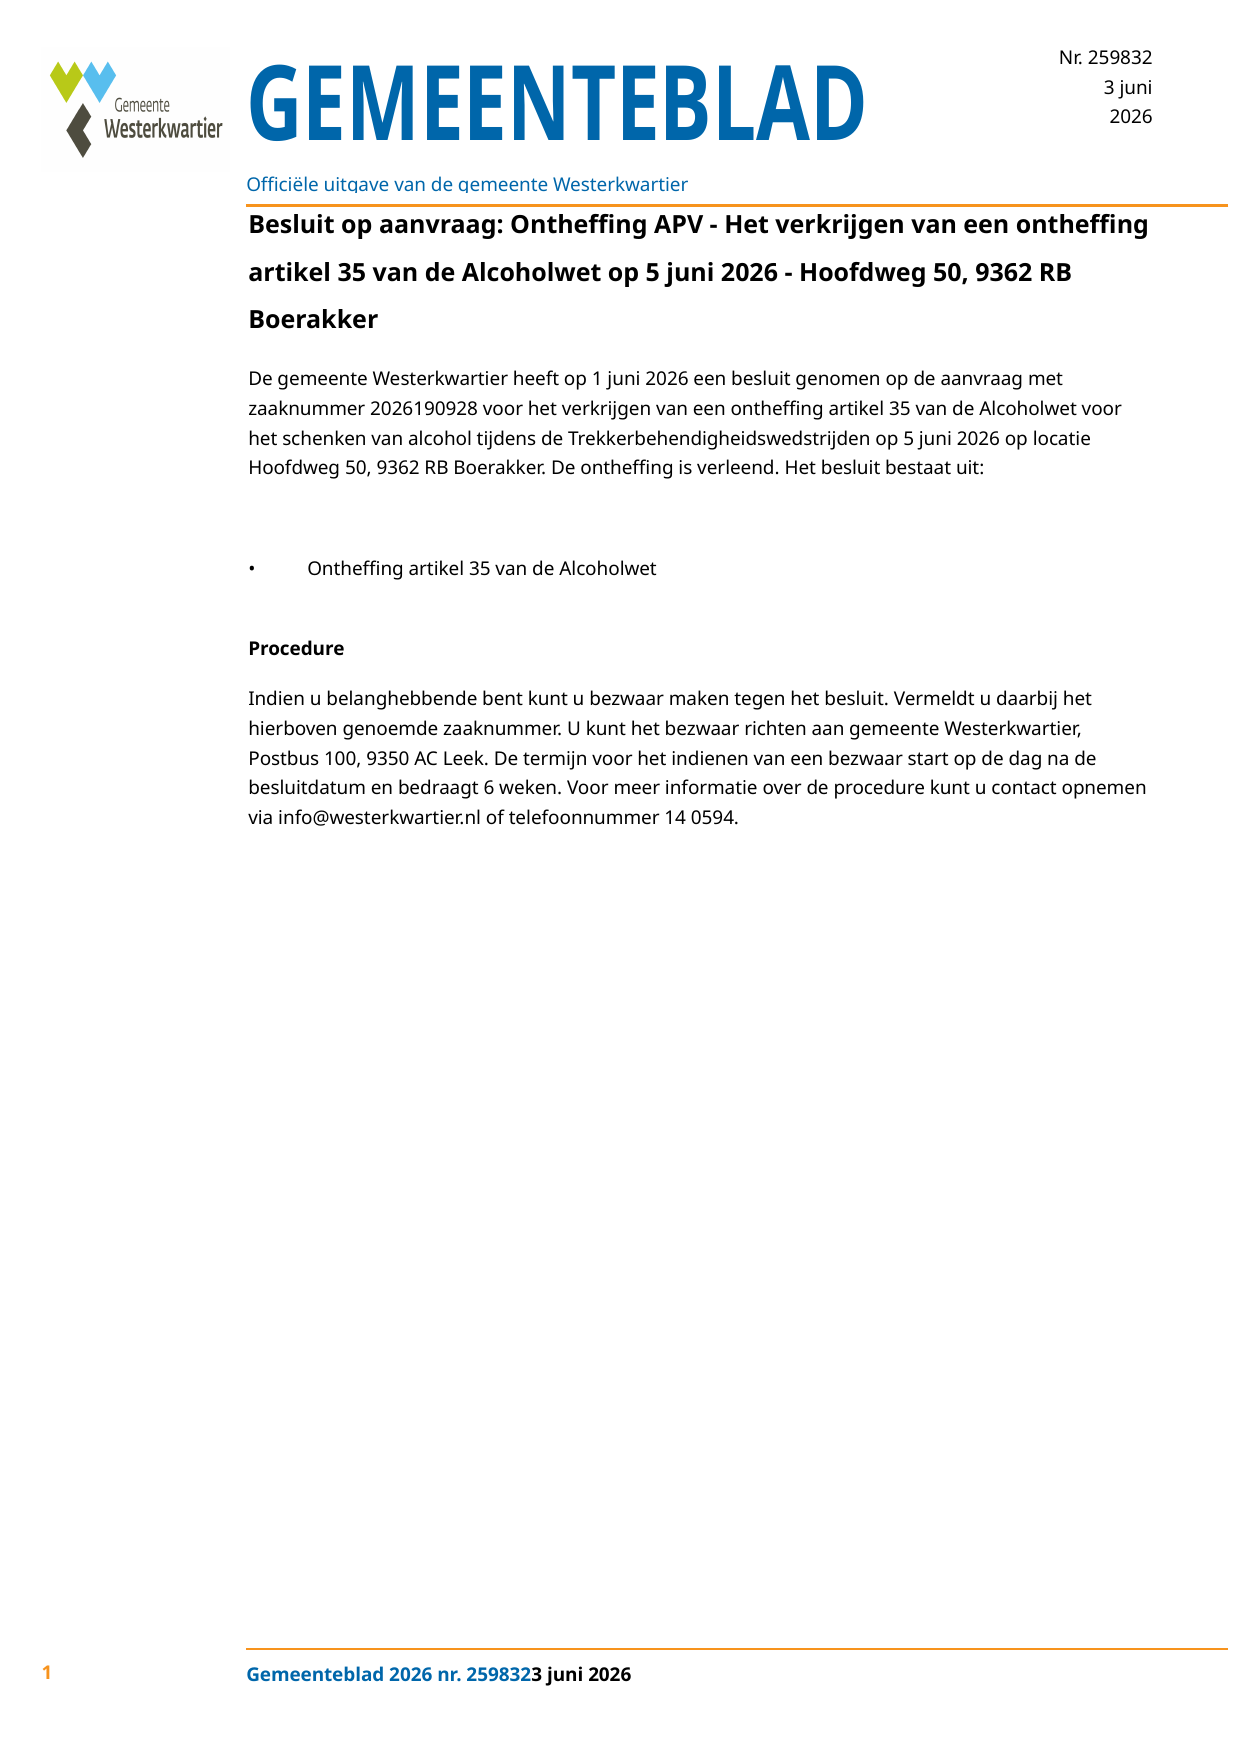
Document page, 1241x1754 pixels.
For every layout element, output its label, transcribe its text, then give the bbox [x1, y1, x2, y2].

text Indien u belanghebbende bent kunt u bezwaar maken tegen het besluit. Vermeldt u daarbij het hierboven genoemde zaaknummer. U kunt het bezwaar richten aan gemeente Westerkwartier, Postbus 100, 9350 AC Leek. De termijn voor het indienen van een bezwaar start op de dag na de besluitdatum en bedraagt 6 weken. Voor meer informatie over de procedure kunt u contact opnemen via info@westerkwartier.nl of telefoonnummer 14 0594. [248, 686, 1152, 829]
text De gemeente Westerkwartier heeft op 1 juni 2026 een besluit genomen op de aanvraag met zaaknummer 2026190928 voor het verkrijgen van een ontheffing artikel 35 van de Alcoholwet voor het schenken van alcohol tijdens de Trekkerbehendigheidswedstrijden op 5 juni 2026 op locatie Hoofdweg 50, 9362 RB Boerakker. De ontheffing is verleend. Het besluit bestaat uit: [248, 366, 1152, 480]
picture [41, 47, 231, 172]
text Procedure [248, 635, 1152, 661]
text Besluit op aanvraag: Ontheffing APV - Het verkrijgen van een ontheffing artikel 35 van de Alcoholwet op 5 juni 2026 - Hoofdweg 50, 9362 RB Boerakker [248, 207, 1152, 336]
list Ontheffing artikel 35 van de Alcoholwet [248, 555, 1152, 581]
